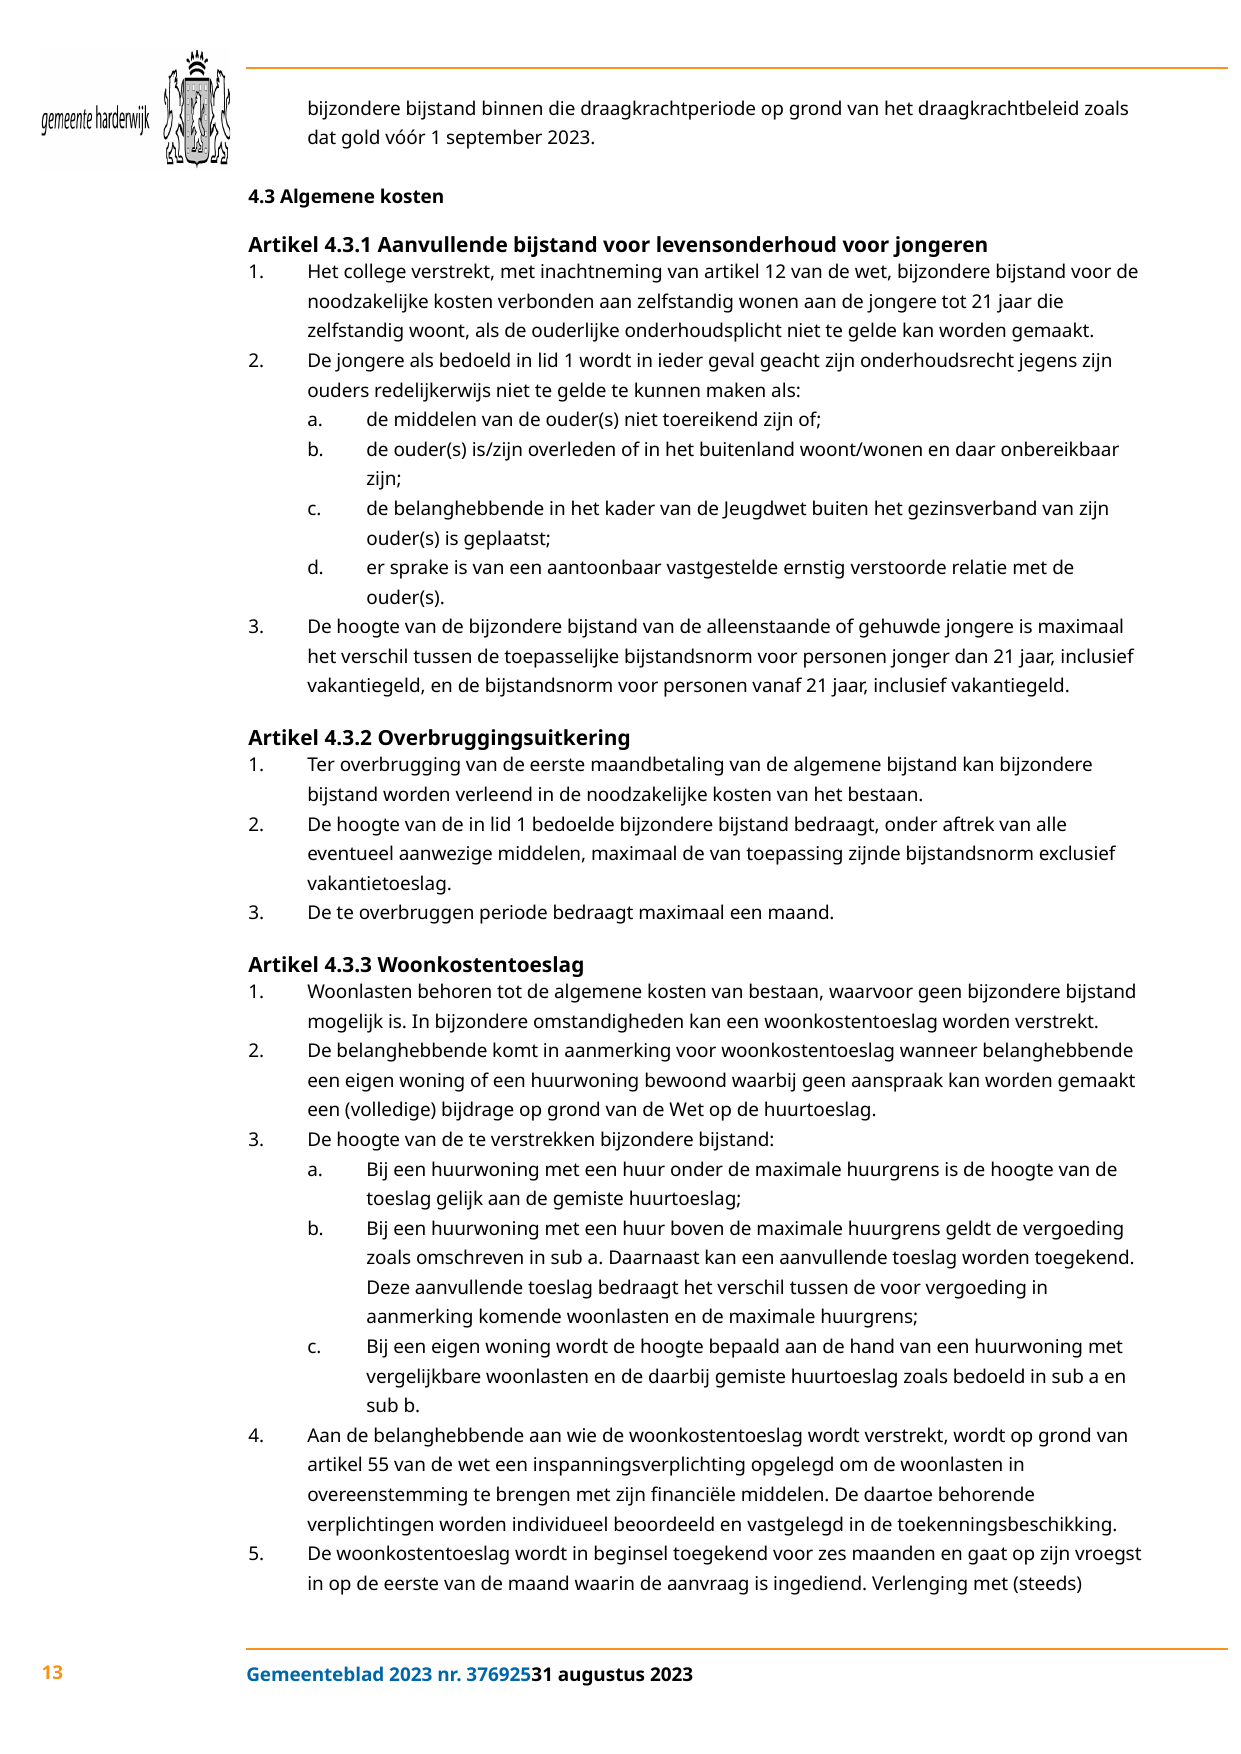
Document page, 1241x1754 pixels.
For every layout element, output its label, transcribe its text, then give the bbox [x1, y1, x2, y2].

list de middelen van de ouder(s) niet toereikend zijn of; [307, 406, 1152, 432]
text Artikel 4.3.2 Overbruggingsuitkering [248, 723, 1152, 752]
list Bij een eigen woning wordt de hoogte bepaald aan de hand van een huurwoning met vergelijkbare woonlasten en de daarbij gemiste huurtoeslag zoals bedoeld in sub a en sub b. [307, 1333, 1152, 1418]
text Artikel 4.3.3 Woonkostentoeslag [248, 950, 1152, 978]
list er sprake is van een aantoonbaar vastgestelde ernstig verstoorde relatie met de ouder(s). [307, 554, 1152, 610]
list Het college verstrekt, met inachtneming van artikel 12 van de wet, bijzondere bijstand voor de noodzakelijke kosten verbonden aan zelfstandig wonen aan de jongere tot 21 jaar die zelfstandig woont, als de ouderlijke onderhoudsplicht niet te gelde kan worden gemaakt. [248, 258, 1152, 343]
list De jongere als bedoeld in lid 1 wordt in ieder geval geacht zijn onderhoudsrecht jegens zijn ouders redelijkerwijs niet te gelde te kunnen maken als: [248, 347, 1152, 403]
list Ter overbrugging van de eerste maandbetaling van de algemene bijstand kan bijzondere bijstand worden verleend in de noodzakelijke kosten van het bestaan. [248, 752, 1152, 807]
list Aan de belanghebbende aan wie de woonkostentoeslag wordt verstrekt, wordt op grond van artikel 55 van de wet een inspanningsverplichting opgelegd om de woonlasten in overeenstemming te brengen met zijn financiële middelen. De daartoe behorende verplichtingen worden individueel beoordeeld en vastgelegd in de toekenningsbeschikking. [248, 1422, 1152, 1537]
list De woonkostentoeslag wordt in beginsel toegekend voor zes maanden en gaat op zijn vroegst in op de eerste van de maand waarin de aanvraag is ingediend. Verlenging met (steeds) [248, 1540, 1152, 1596]
picture [41, 47, 231, 172]
list De hoogte van de te verstrekken bijzondere bijstand: [248, 1126, 1152, 1152]
list de belanghebbende in het kader van de Jeugdwet buiten het gezinsverband van zijn ouder(s) is geplaatst; [307, 495, 1152, 551]
list Bij een huurwoning met een huur boven de maximale huurgrens geldt de vergoeding zoals omschreven in sub a. Daarnaast kan een aanvullende toeslag worden toegekend. Deze aanvullende toeslag bedraagt het verschil tussen de voor vergoeding in aanmerking komende woonlasten en de maximale huurgrens; [307, 1215, 1152, 1329]
list Woonlasten behoren tot de algemene kosten van bestaan, waarvoor geen bijzondere bijstand mogelijk is. In bijzondere omstandigheden kan een woonkostentoeslag worden verstrekt. [248, 978, 1152, 1034]
list De hoogte van de in lid 1 bedoelde bijzondere bijstand bedraagt, onder aftrek van alle eventueel aanwezige middelen, maximaal de van toepassing zijnde bijstandsnorm exclusief vakantietoeslag. [248, 811, 1152, 896]
list de ouder(s) is/zijn overleden of in het buitenland woont/wonen en daar onbereikbaar zijn; [307, 436, 1152, 491]
text 4.3 Algemene kosten [248, 183, 1152, 209]
list Bij een huurwoning met een huur onder de maximale huurgrens is de hoogte van de toeslag gelijk aan de gemiste huurtoeslag; [307, 1156, 1152, 1211]
text Artikel 4.3.1 Aanvullende bijstand voor levensonderhoud voor jongeren [248, 230, 1152, 258]
list De belanghebbende komt in aanmerking voor woonkostentoeslag wanneer belanghebbende een eigen woning of een huurwoning bewoond waarbij geen aanspraak kan worden gemaakt een (volledige) bijdrage op grond van de Wet op de huurtoeslag. [248, 1037, 1152, 1122]
list De te overbruggen periode bedraagt maximaal een maand. [248, 899, 1152, 925]
list bijzondere bijstand binnen die draagkrachtperiode op grond van het draagkrachtbeleid zoals dat gold vóór 1 september 2023. [248, 95, 1152, 150]
list De hoogte van de bijzondere bijstand van de alleenstaande of gehuwde jongere is maximaal het verschil tussen de toepasselijke bijstandsnorm voor personen jonger dan 21 jaar, inclusief vakantiegeld, en de bijstandsnorm voor personen vanaf 21 jaar, inclusief vakantiegeld. [248, 613, 1152, 698]
